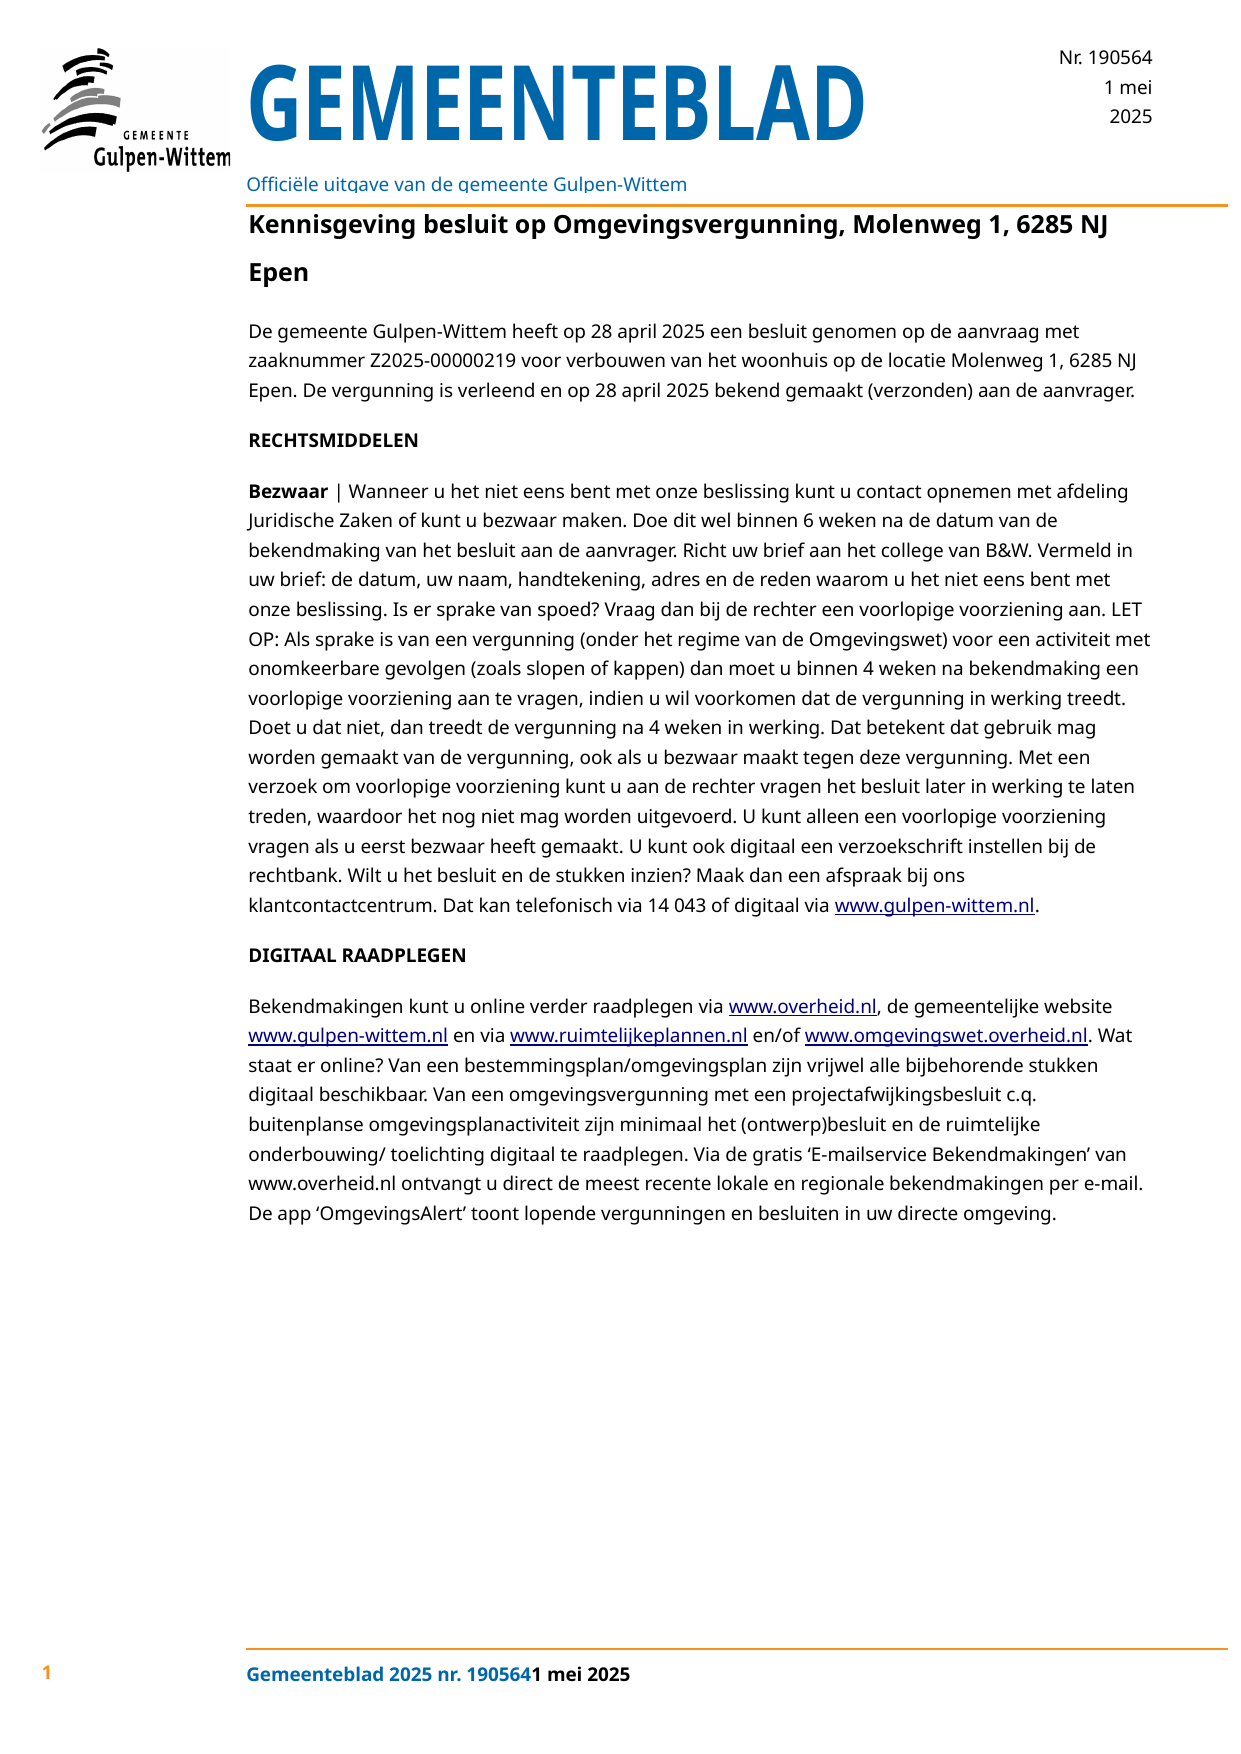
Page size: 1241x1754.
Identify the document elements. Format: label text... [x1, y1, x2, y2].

picture [41, 47, 231, 172]
text Kennisgeving besluit op Omgevingsvergunning, Molenweg 1, 6285 NJ Epen [248, 207, 1152, 288]
text RECHTSMIDDELEN [248, 427, 1152, 453]
text De gemeente Gulpen-Wittem heeft op 28 april 2025 een besluit genomen op de aanvraag met zaaknummer Z2025-00000219 voor verbouwen van het woonhuis op de locatie Molenweg 1, 6285 NJ Epen. De vergunning is verleend en op 28 april 2025 bekend gemaakt (verzonden) aan de aanvrager. [248, 318, 1152, 403]
text DIGITAAL RAADPLEGEN [248, 942, 1152, 968]
text Bekendmakingen kunt u online verder raadplegen via www.overheid.nl, de gemeentelijke website www.gulpen-wittem.nl en via www.ruimtelijkeplannen.nl en/of www.omgevingswet.overheid.nl. Wat staat er online? Van een bestemmingsplan/omgevingsplan zijn vrijwel alle bijbehorende stukken digitaal beschikbaar. Van een omgevingsvergunning met een projectafwijkingsbesluit c.q. buitenplanse omgevingsplanactiviteit zijn minimaal het (ontwerp)besluit en de ruimtelijke onderbouwing/ toelichting digitaal te raadplegen. Via de gratis ‘E-mailservice Bekendmakingen’ van www.overheid.nl ontvangt u direct de meest recente lokale en regionale bekendmakingen per e-mail. De app ‘OmgevingsAlert’ toont lopende vergunningen en besluiten in uw directe omgeving. [248, 993, 1152, 1226]
text Bezwaar | Wanneer u het niet eens bent met onze beslissing kunt u contact opnemen met afdeling Juridische Zaken of kunt u bezwaar maken. Doe dit wel binnen 6 weken na de datum van de bekendmaking van het besluit aan de aanvrager. Richt uw brief aan het college van B&W. Vermeld in uw brief: de datum, uw naam, handtekening, adres en de reden waarom u het niet eens bent met onze beslissing. Is er sprake van spoed? Vraag dan bij de rechter een voorlopige voorziening aan. LET OP: Als sprake is van een vergunning (onder het regime van de Omgevingswet) voor een activiteit met onomkeerbare gevolgen (zoals slopen of kappen) dan moet u binnen 4 weken na bekendmaking een voorlopige voorziening aan te vragen, indien u wil voorkomen dat de vergunning in werking treedt. Doet u dat niet, dan treedt de vergunning na 4 weken in werking. Dat betekent dat gebruik mag worden gemaakt van de vergunning, ook als u bezwaar maakt tegen deze vergunning. Met een verzoek om voorlopige voorziening kunt u aan de rechter vragen het besluit later in werking te laten treden, waardoor het nog niet mag worden uitgevoerd. U kunt alleen een voorlopige voorziening vragen als u eerst bezwaar heeft gemaakt. U kunt ook digitaal een verzoekschrift instellen bij de rechtbank. Wilt u het besluit en de stukken inzien? Maak dan een afspraak bij ons klantcontactcentrum. Dat kan telefonisch via 14 043 of digitaal via www.gulpen-wittem.nl. [248, 478, 1152, 918]
